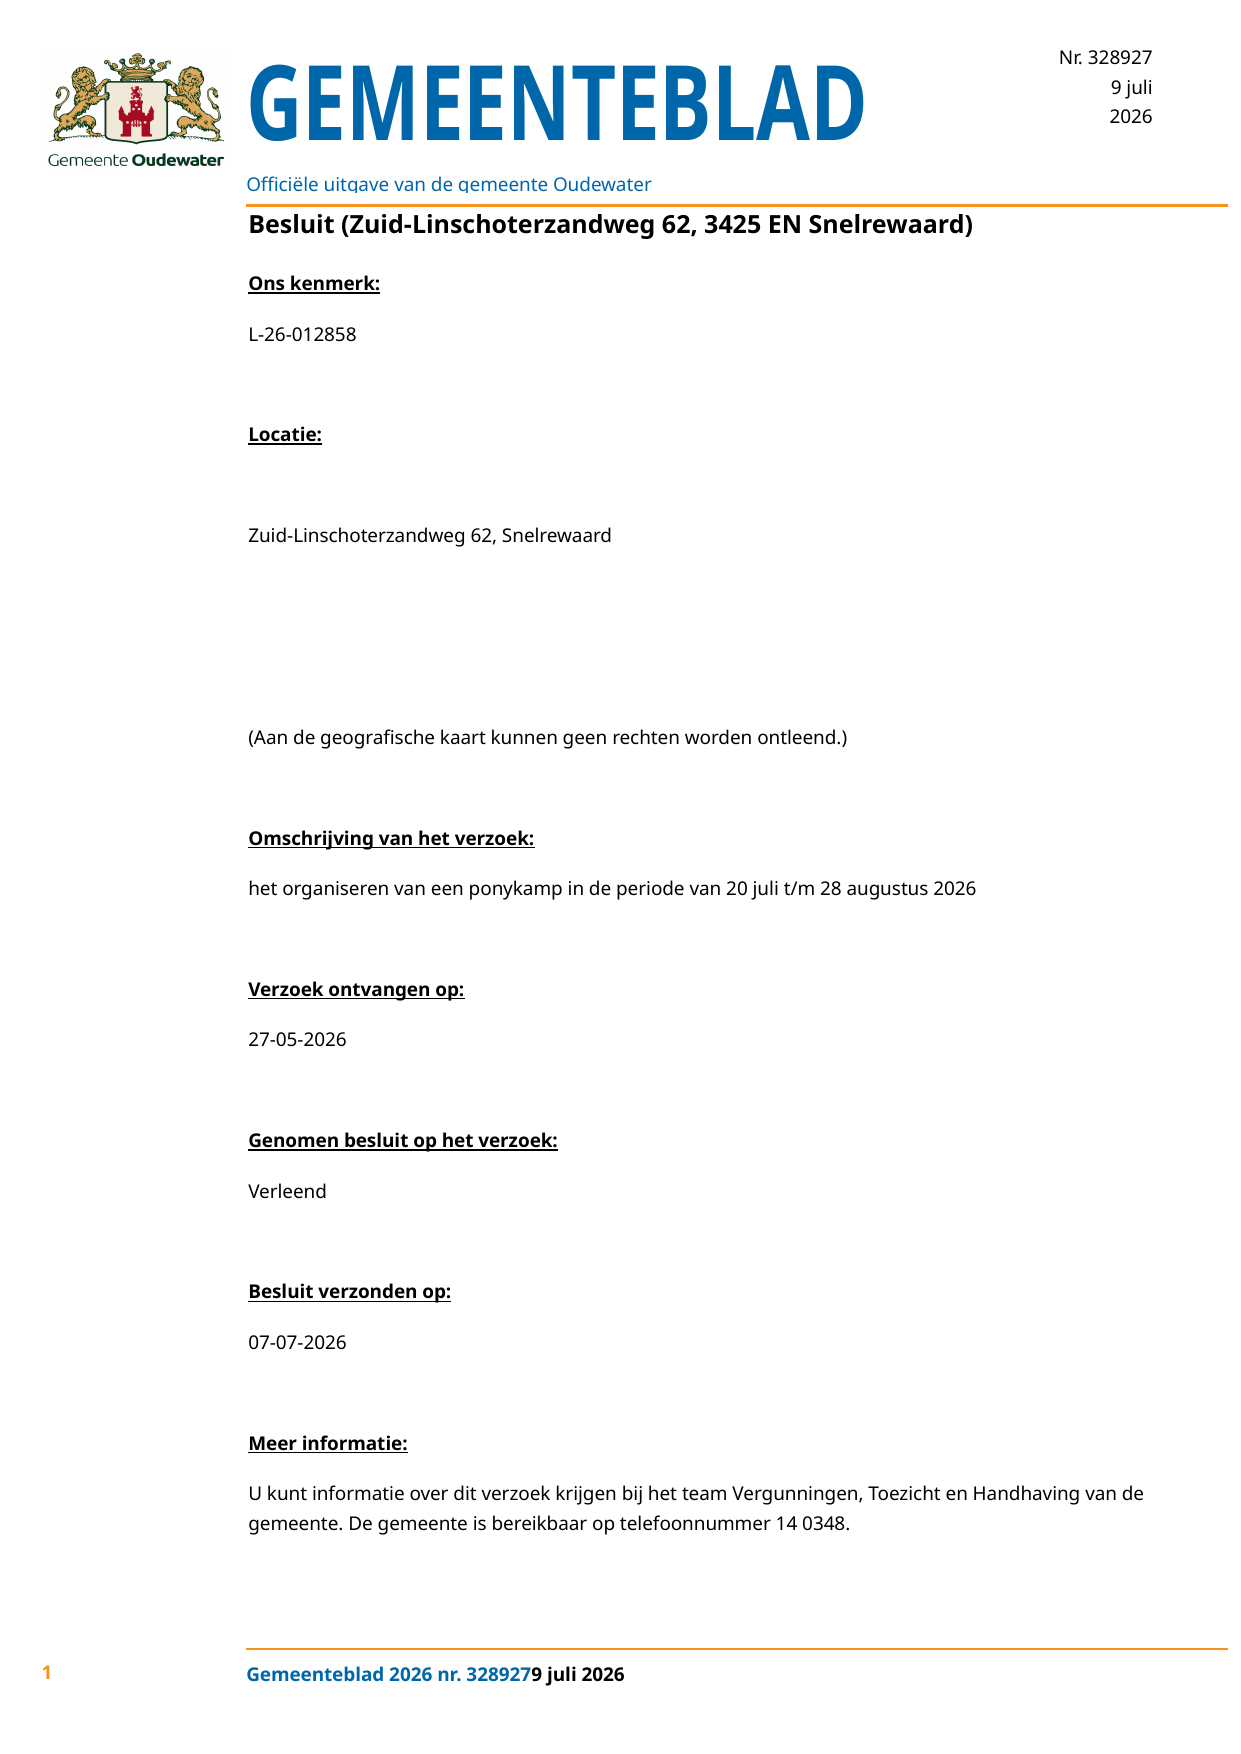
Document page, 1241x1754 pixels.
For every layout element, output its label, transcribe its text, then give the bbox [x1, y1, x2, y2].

text (Aan de geografische kaart kunnen geen rechten worden ontleend.) [248, 724, 1152, 750]
text U kunt informatie over dit verzoek krijgen bij het team Vergunningen, Toezicht en Handhaving van de gemeente. De gemeente is bereikbaar op telefoonnummer 14 0348. [248, 1480, 1152, 1536]
text Ons kenmerk: [248, 270, 1152, 296]
text Meer informatie: [248, 1430, 1152, 1456]
text het organiseren van een ponykamp in de periode van 20 juli t/m 28 augustus 2026 [248, 875, 1152, 901]
text Verleend [248, 1178, 1152, 1203]
text Omschrijving van het verzoek: [248, 825, 1152, 851]
text Genomen besluit op het verzoek: [248, 1127, 1152, 1153]
text Besluit verzonden op: [248, 1279, 1152, 1304]
text 07-07-2026 [248, 1329, 1152, 1355]
text Besluit (Zuid-Linschoterzandweg 62, 3425 EN Snelrewaard) [248, 207, 1152, 241]
picture [41, 47, 231, 172]
text 27-05-2026 [248, 1027, 1152, 1052]
text Zuid-Linschoterzandweg 62, Snelrewaard [248, 522, 1152, 548]
text Verzoek ontvangen op: [248, 976, 1152, 1002]
text L-26-012858 [248, 321, 1152, 346]
text Locatie: [248, 422, 1152, 447]
